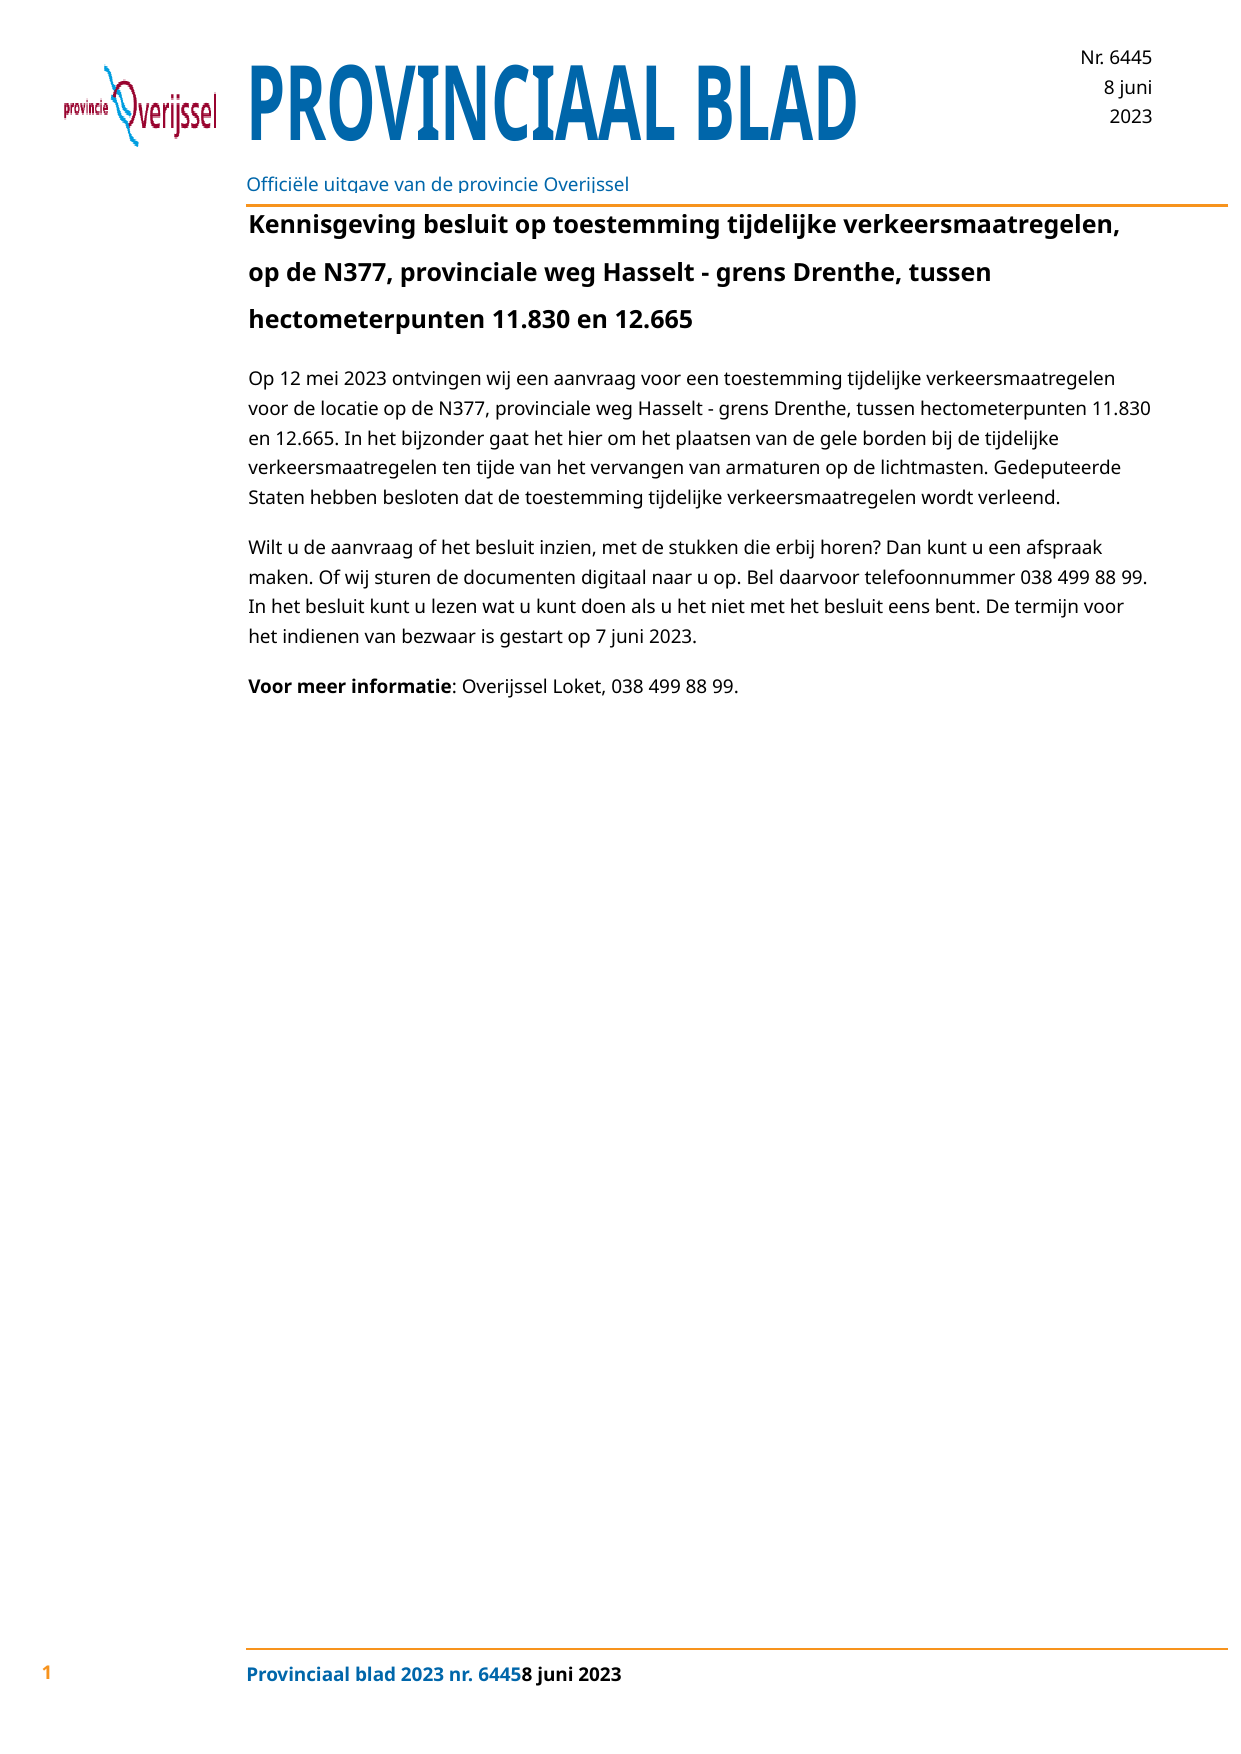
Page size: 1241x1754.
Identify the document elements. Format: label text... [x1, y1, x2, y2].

picture [41, 47, 231, 172]
text Voor meer informatie: Overijssel Loket, 038 499 88 99. [248, 673, 1152, 699]
text Op 12 mei 2023 ontvingen wij een aanvraag voor een toestemming tijdelijke verkeersmaatregelen voor de locatie op de N377, provinciale weg Hasselt - grens Drenthe, tussen hectometerpunten 11.830 en 12.665. In het bijzonder gaat het hier om het plaatsen van de gele borden bij de tijdelijke verkeersmaatregelen ten tijde van het vervangen van armaturen op de lichtmasten. Gedeputeerde Staten hebben besloten dat de toestemming tijdelijke verkeersmaatregelen wordt verleend. [248, 366, 1152, 509]
text Wilt u de aanvraag of het besluit inzien, met de stukken die erbij horen? Dan kunt u een afspraak maken. Of wij sturen de documenten digitaal naar u op. Bel daarvoor telefoonnummer 038 499 88 99. In het besluit kunt u lezen wat u kunt doen als u het niet met het besluit eens bent. De termijn voor het indienen van bezwaar is gestart op 7 juni 2023. [248, 534, 1152, 649]
text Kennisgeving besluit op toestemming tijdelijke verkeersmaatregelen, op de N377, provinciale weg Hasselt - grens Drenthe, tussen hectometerpunten 11.830 en 12.665 [248, 207, 1152, 336]
